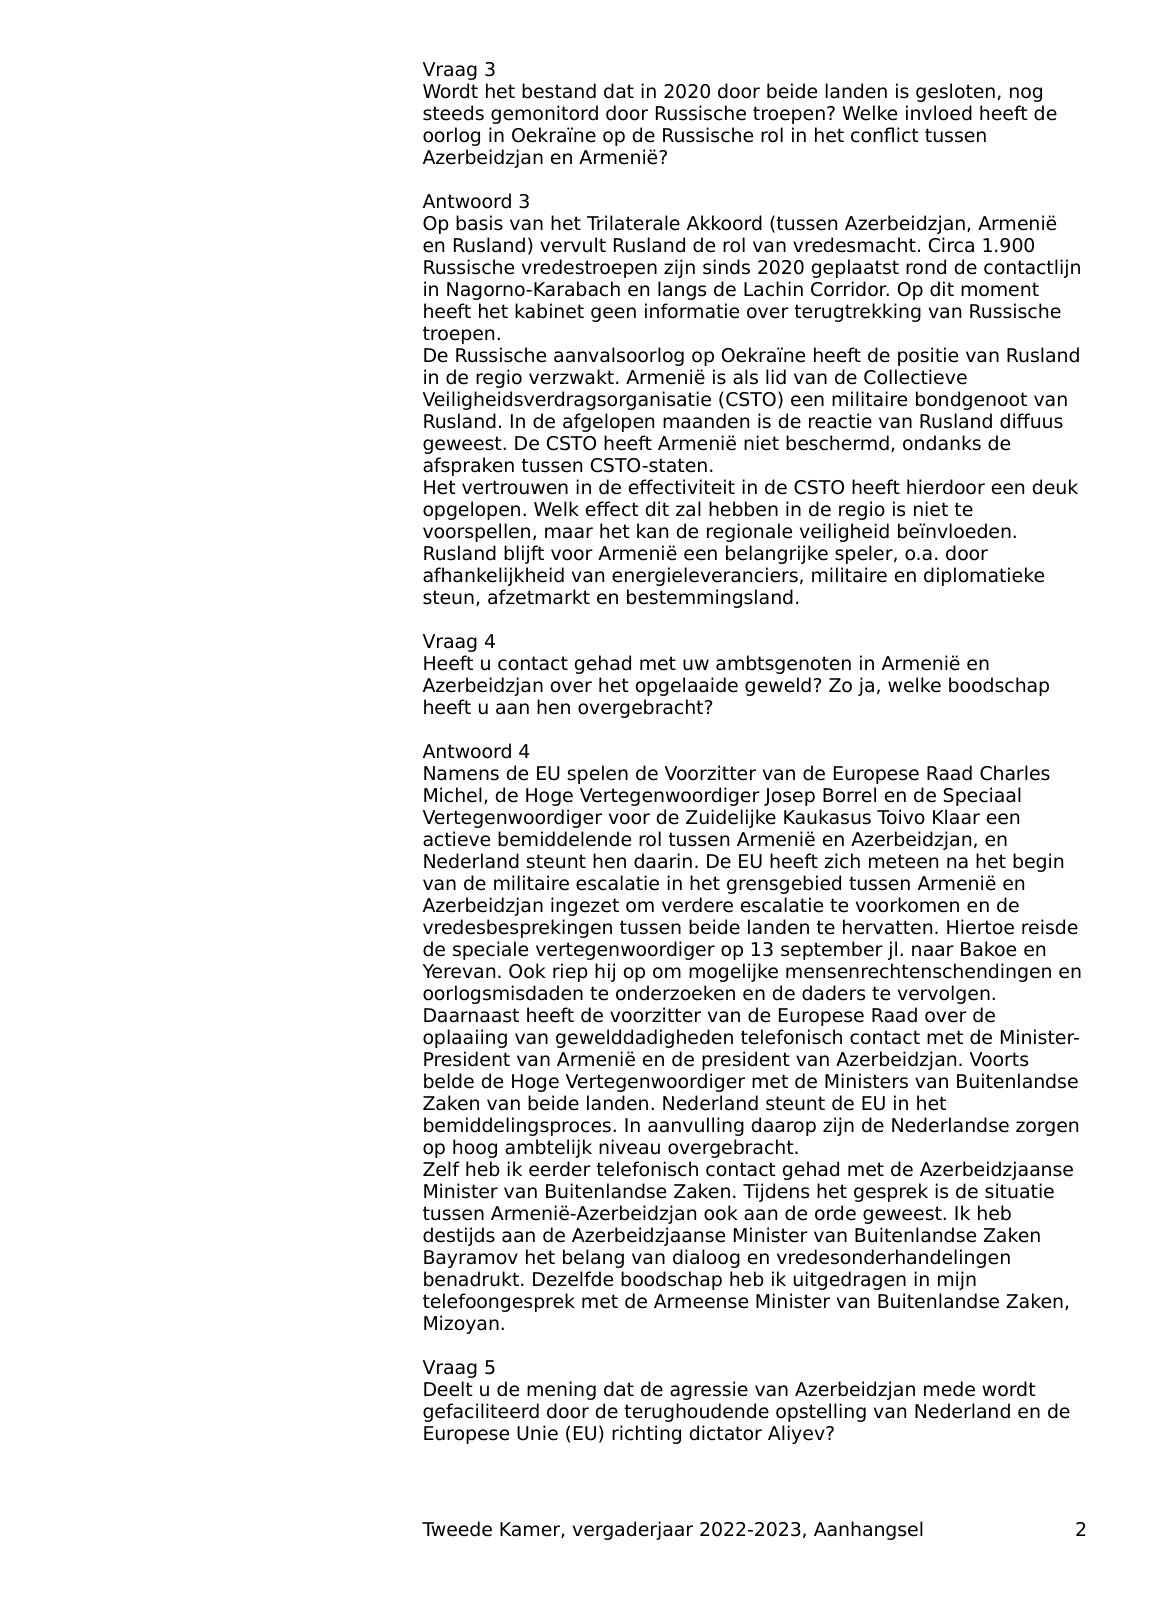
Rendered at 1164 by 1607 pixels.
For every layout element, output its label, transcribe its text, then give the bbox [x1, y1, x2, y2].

text Heeft u contact gehad met uw ambtsgenoten in Armenië en Azerbeidzjan over het opgelaaide geweld? Zo ja, welke boodschap heeft u aan hen overgebracht? [422, 653, 1087, 719]
text Antwoord 4 [422, 741, 1087, 763]
text Het vertrouwen in de effectiviteit in de CSTO heeft hierdoor een deuk opgelopen. Welk effect dit zal hebben in de regio is niet te voorspellen, maar het kan de regionale veiligheid beïnvloeden. Rusland blijft voor Armenië een belangrijke speler, o.a. door afhankelijkheid van energieleveranciers, militaire en diplomatieke steun, afzetmarkt en bestemmingsland. [422, 477, 1087, 609]
text Vraag 4 [422, 631, 1087, 653]
text Antwoord 3 [422, 191, 1087, 213]
text Vraag 5 [422, 1357, 1087, 1379]
text Namens de EU spelen de Voorzitter van de Europese Raad Charles Michel, de Hoge Vertegenwoordiger Josep Borrel en de Speciaal Vertegenwoordiger voor de Zuidelijke Kaukasus Toivo Klaar een actieve bemiddelende rol tussen Armenië en Azerbeidzjan, en Nederland steunt hen daarin. De EU heeft zich meteen na het begin van de militaire escalatie in het grensgebied tussen Armenië en Azerbeidzjan ingezet om verdere escalatie te voorkomen en de vredesbesprekingen tussen beide landen te hervatten. Hiertoe reisde de speciale vertegenwoordiger op 13 september jl. naar Bakoe en Yerevan. Ook riep hij op om mogelijke mensenrechtenschendingen en oorlogsmisdaden te onderzoeken en de daders te vervolgen. Daarnaast heeft de voorzitter van de Europese Raad over de oplaaiing van gewelddadigheden telefonisch contact met de Minister-President van Armenië en de president van Azerbeidzjan. Voorts belde de Hoge Vertegenwoordiger met de Ministers van Buitenlandse Zaken van beide landen. Nederland steunt de EU in het bemiddelingsproces. In aanvulling daarop zijn de Nederlandse zorgen op hoog ambtelijk niveau overgebracht. [422, 763, 1087, 1159]
text Zelf heb ik eerder telefonisch contact gehad met de Azerbeidzjaanse Minister van Buitenlandse Zaken. Tijdens het gesprek is de situatie tussen Armenië-Azerbeidzjan ook aan de orde geweest. Ik heb destijds aan de Azerbeidzjaanse Minister van Buitenlandse Zaken Bayramov het belang van dialoog en vredesonderhandelingen benadrukt. Dezelfde boodschap heb ik uitgedragen in mijn telefoongesprek met de Armeense Minister van Buitenlandse Zaken, Mizoyan. [422, 1159, 1087, 1334]
text Vraag 3 [422, 59, 1087, 81]
text De Russische aanvalsoorlog op Oekraïne heeft de positie van Rusland in de regio verzwakt. Armenië is als lid van de Collectieve Veiligheidsverdragsorganisatie (CSTO) een militaire bondgenoot van Rusland. In de afgelopen maanden is de reactie van Rusland diffuus geweest. De CSTO heeft Armenië niet beschermd, ondanks de afspraken tussen CSTO-staten. [422, 345, 1087, 477]
text Deelt u de mening dat de agressie van Azerbeidzjan mede wordt gefaciliteerd door de terughoudende opstelling van Nederland en de Europese Unie (EU) richting dictator Aliyev? [422, 1379, 1087, 1444]
text Op basis van het Trilaterale Akkoord (tussen Azerbeidzjan, Armenië en Rusland) vervult Rusland de rol van vredesmacht. Circa 1.900 Russische vredestroepen zijn sinds 2020 geplaatst rond de contactlijn in Nagorno-Karabach en langs de Lachin Corridor. Op dit moment heeft het kabinet geen informatie over terugtrekking van Russische troepen. [422, 213, 1087, 345]
text Wordt het bestand dat in 2020 door beide landen is gesloten, nog steeds gemonitord door Russische troepen? Welke invloed heeft de oorlog in Oekraïne op de Russische rol in het conflict tussen Azerbeidzjan en Armenië? [422, 81, 1087, 169]
